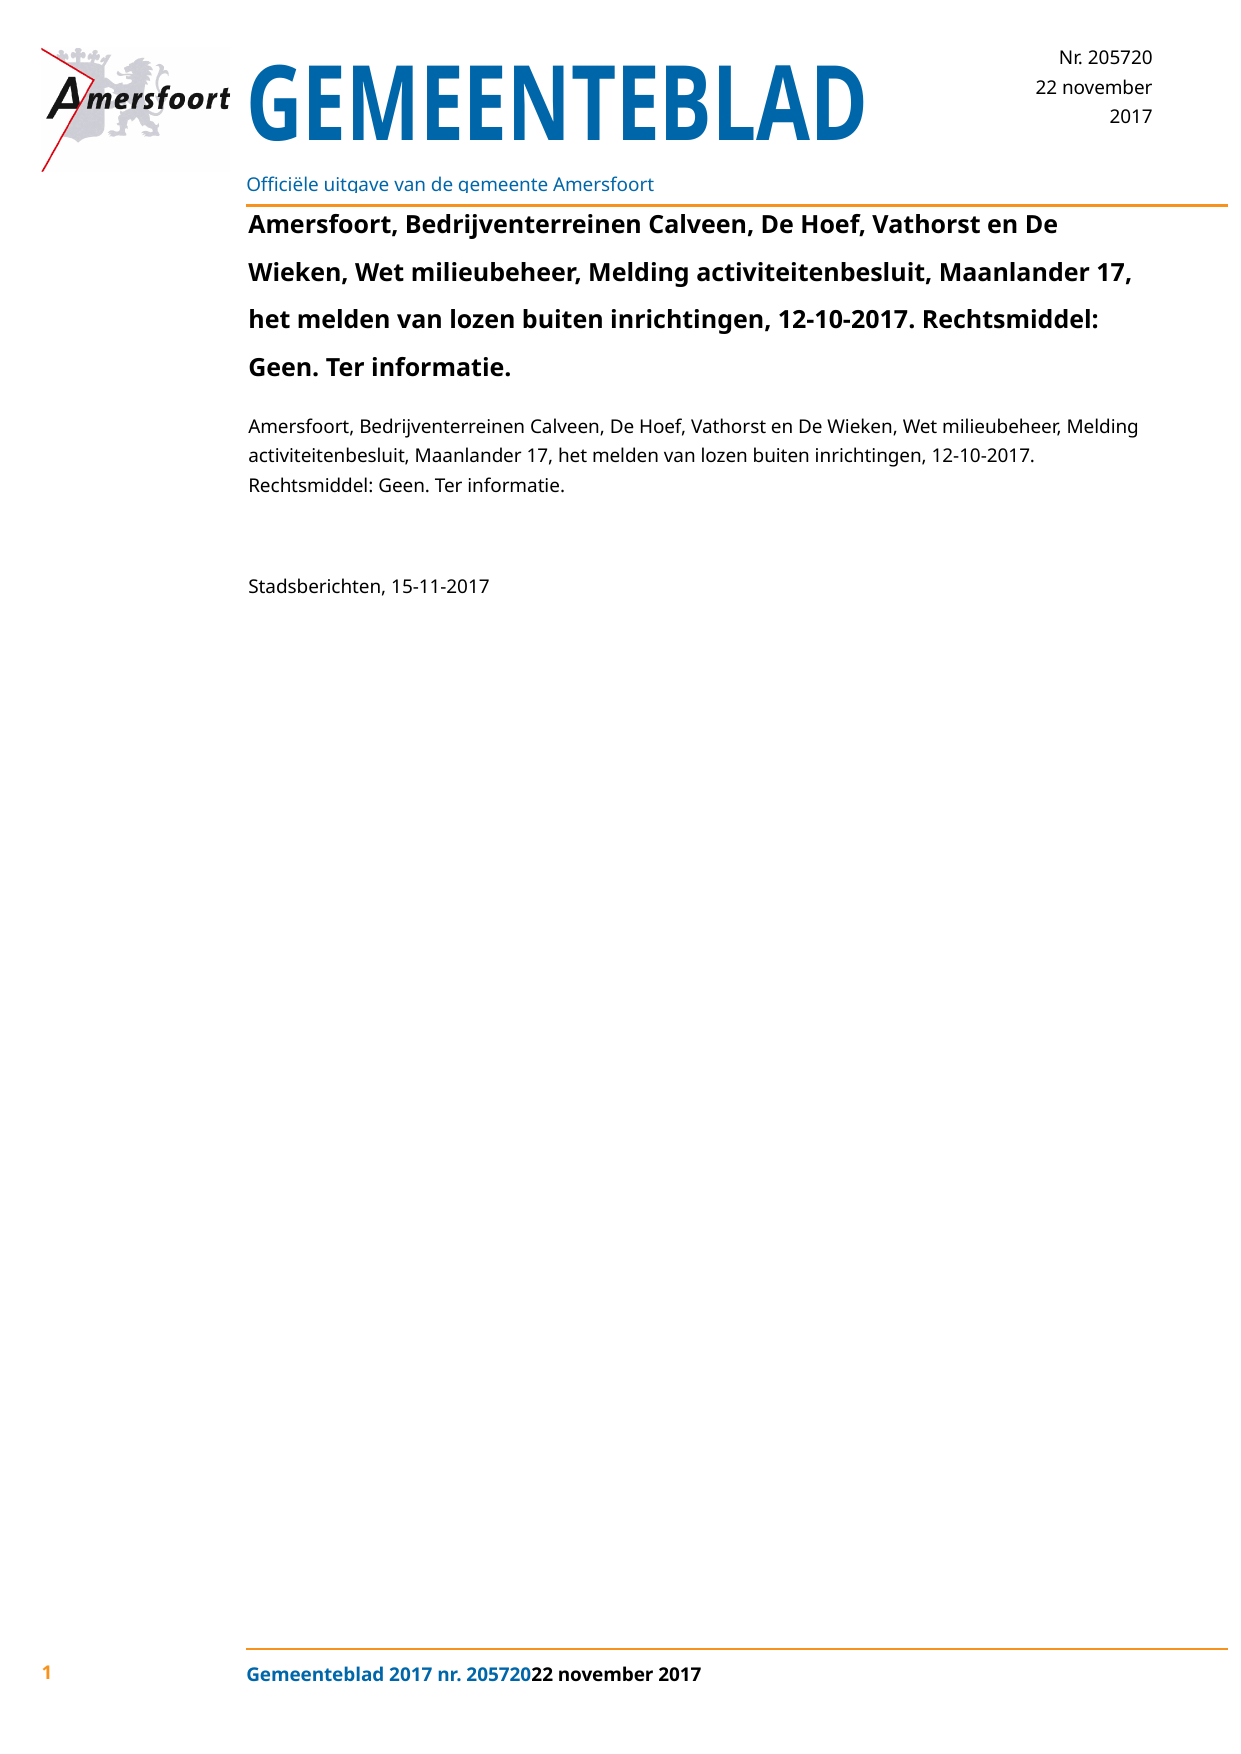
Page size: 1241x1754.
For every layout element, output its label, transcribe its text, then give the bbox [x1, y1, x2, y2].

text Amersfoort, Bedrijventerreinen Calveen, De Hoef, Vathorst en De Wieken, Wet milieubeheer, Melding activiteitenbesluit, Maanlander 17, het melden van lozen buiten inrichtingen, 12-10-2017. Rechtsmiddel: Geen. Ter informatie. [248, 413, 1152, 498]
text Stadsberichten, 15-11-2017 [248, 573, 1152, 599]
text Amersfoort, Bedrijventerreinen Calveen, De Hoef, Vathorst en De Wieken, Wet milieubeheer, Melding activiteitenbesluit, Maanlander 17, het melden van lozen buiten inrichtingen, 12-10-2017. Rechtsmiddel: Geen. Ter informatie. [248, 207, 1152, 384]
picture [41, 47, 231, 172]
